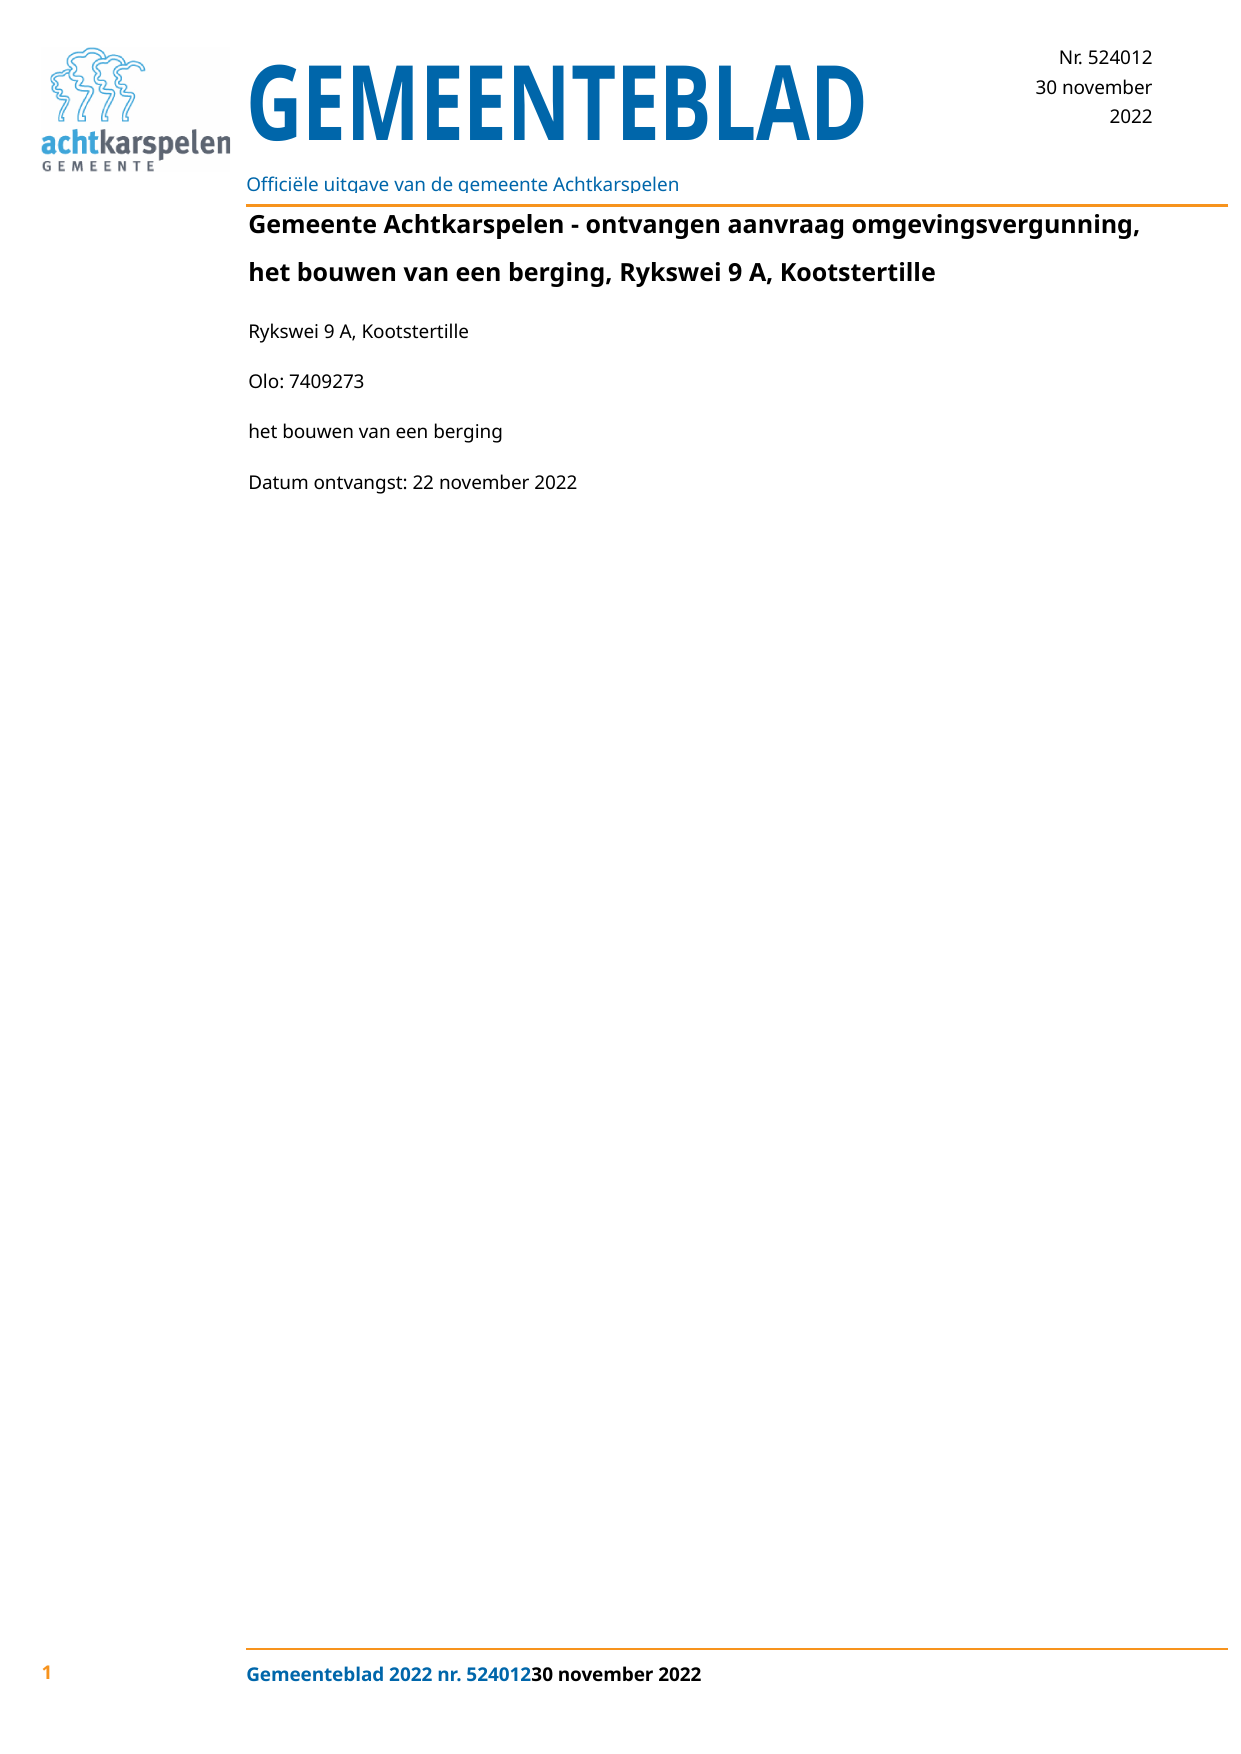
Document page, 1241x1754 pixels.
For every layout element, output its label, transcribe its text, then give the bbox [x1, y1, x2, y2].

text Olo: 7409273 [248, 368, 1152, 394]
text Datum ontvangst: 22 november 2022 [248, 469, 1152, 495]
text Rykswei 9 A, Kootstertille [248, 318, 1152, 344]
picture [41, 47, 231, 172]
text het bouwen van een berging [248, 419, 1152, 444]
text Gemeente Achtkarspelen - ontvangen aanvraag omgevingsvergunning, het bouwen van een berging, Rykswei 9 A, Kootstertille [248, 207, 1152, 288]
